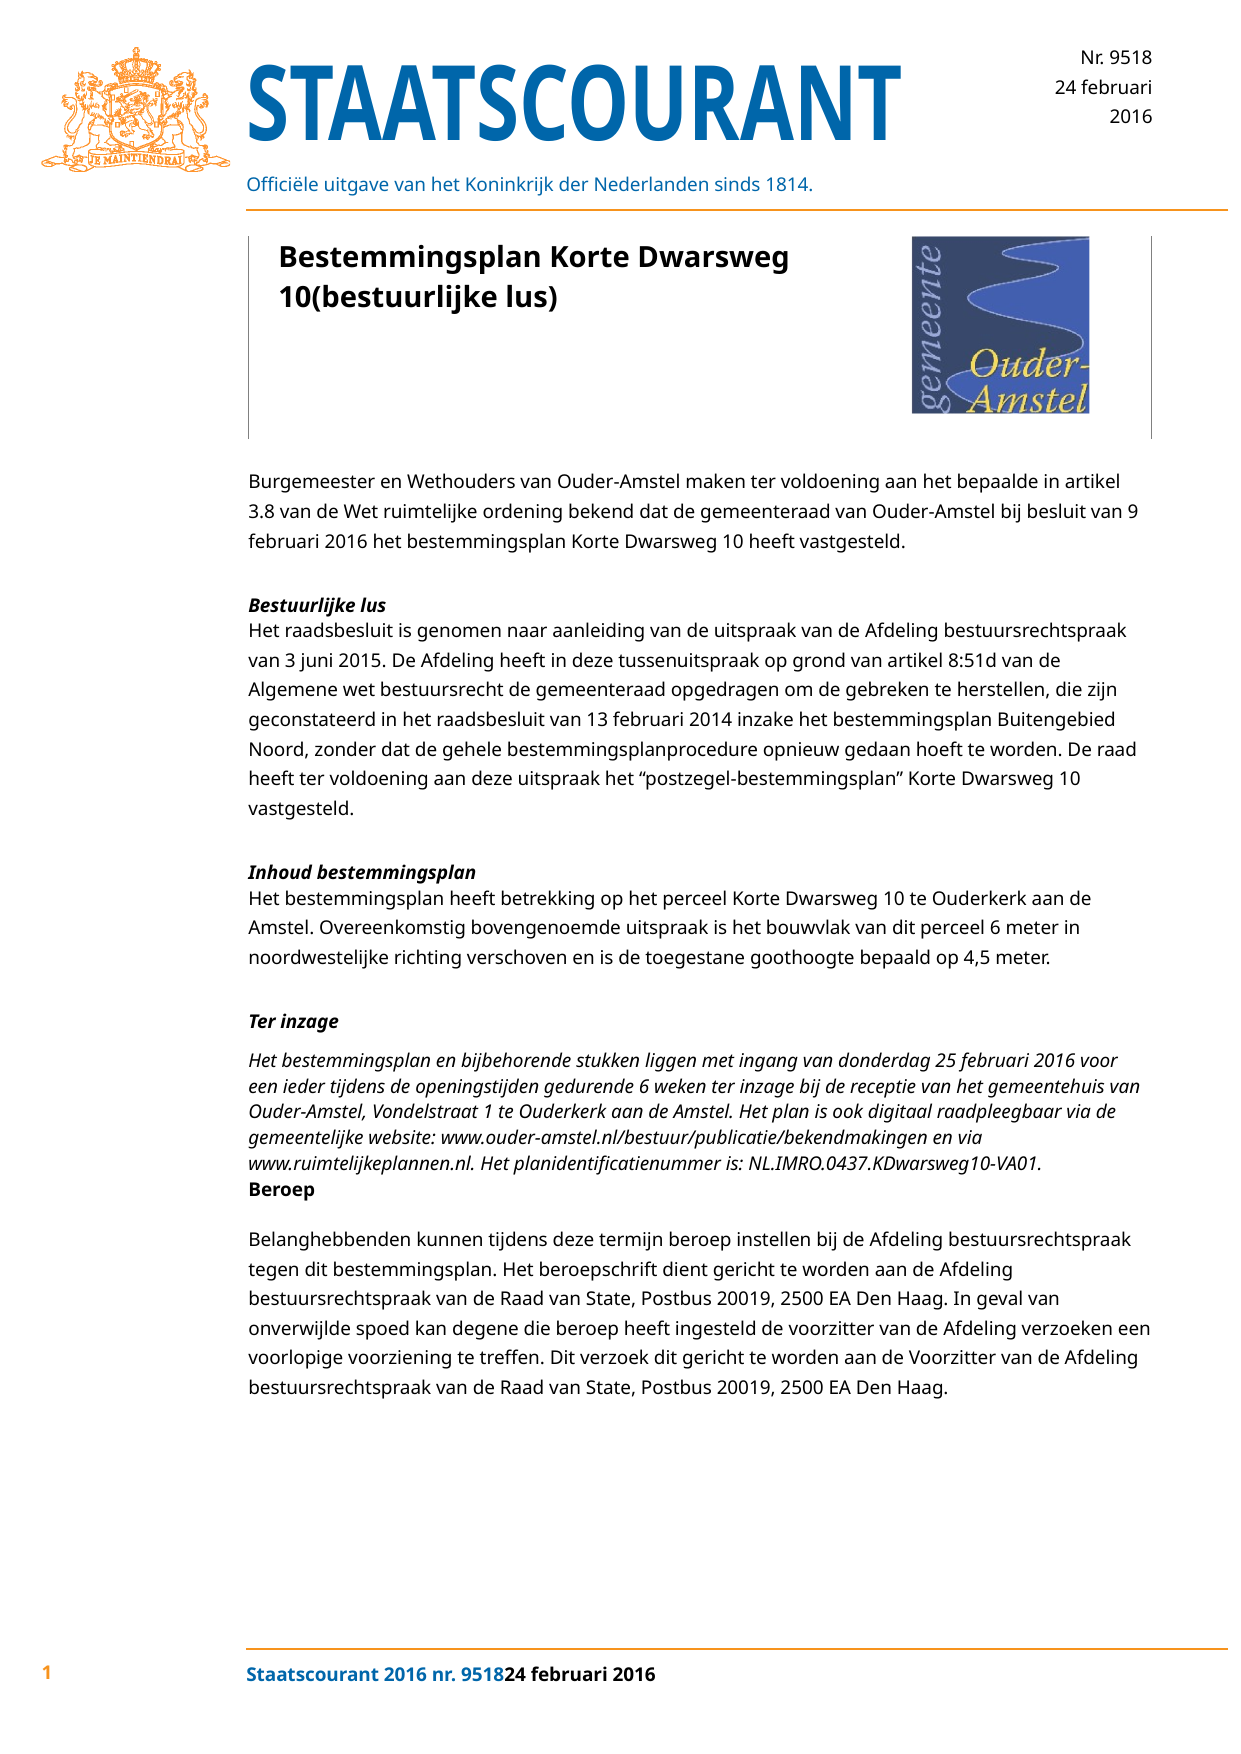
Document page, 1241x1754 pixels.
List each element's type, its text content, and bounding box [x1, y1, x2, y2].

picture [911, 236, 1090, 414]
text Burgemeester en Wethouders van Ouder-Amstel maken ter voldoening aan het bepaalde in artikel 3.8 van de Wet ruimtelijke ordening bekend dat de gemeenteraad van Ouder-Amstel bij besluit van 9 februari 2016 het bestemmingsplan Korte Dwarsweg 10 heeft vastgesteld. [248, 469, 1152, 553]
table_header [850, 414, 1151, 439]
text Ter inzage [248, 1008, 1152, 1033]
text Het bestemmingsplan heeft betrekking op het perceel Korte Dwarsweg 10 te Ouderkerk aan de Amstel. Overeenkomstig bovengenoemde uitspraak is het bouwvlak van dit perceel 6 meter in noordwestelijke richting verschoven en is de toegestane goothoogte bepaald op 4,5 meter. [248, 885, 1152, 969]
table_header Bestemmingsplan Korte Dwarsweg 10(bestuurlijke lus) [249, 236, 850, 439]
table_header [1090, 236, 1151, 413]
text Het bestemmingsplan en bijbehorende stukken liggen met ingang van donderdag 25 februari 2016 voor een ieder tijdens de openingstijden gedurende 6 weken ter inzage bij de receptie van het gemeentehuis van Ouder-Amstel, Vondelstraat 1 te Ouderkerk aan de Amstel. Het plan is ook digitaal raadpleegbaar via de gemeentelijke website: www.ouder-amstel.nl/bestuur/publicatie/bekendmakingen en via www.ruimtelijkeplannen.nl. Het planidentificatienummer is: NL.IMRO.0437.KDwarsweg10-VA01. [248, 1047, 1152, 1176]
table_header [850, 236, 911, 413]
text Belanghebbenden kunnen tijdens deze termijn beroep instellen bij de Afdeling bestuursrechtspraak tegen dit bestemmingsplan. Het beroepschrift dient gericht te worden aan de Afdeling bestuursrechtspraak van de Raad van State, Postbus 20019, 2500 EA Den Haag. In geval van onverwijlde spoed kan degene die beroep heeft ingesteld de voorzitter van de Afdeling verzoeken een voorlopige voorziening te treffen. Dit verzoek dit gericht te worden aan de Voorzitter van de Afdeling bestuursrechtspraak van de Raad van State, Postbus 20019, 2500 EA Den Haag. [248, 1226, 1152, 1400]
text Beroep [248, 1176, 1152, 1201]
text Het raadsbesluit is genomen naar aanleiding van de uitspraak van de Afdeling bestuursrechtspraak van 3 juni 2015. De Afdeling heeft in deze tussenuitspraak op grond van artikel 8:51d van de Algemene wet bestuursrecht de gemeenteraad opgedragen om de gebreken te herstellen, die zijn geconstateerd in het raadsbesluit van 13 februari 2014 inzake het bestemmingsplan Buitengebied Noord, zonder dat de gehele bestemmingsplanprocedure opnieuw gedaan hoeft te worden. De raad heeft ter voldoening aan deze uitspraak het “postzegel-bestemmingsplan” Korte Dwarsweg 10 vastgesteld. [248, 617, 1152, 821]
text Bestuurlijke lus [248, 592, 1152, 617]
picture [41, 47, 231, 172]
text Inhoud bestemmingsplan [248, 859, 1152, 885]
